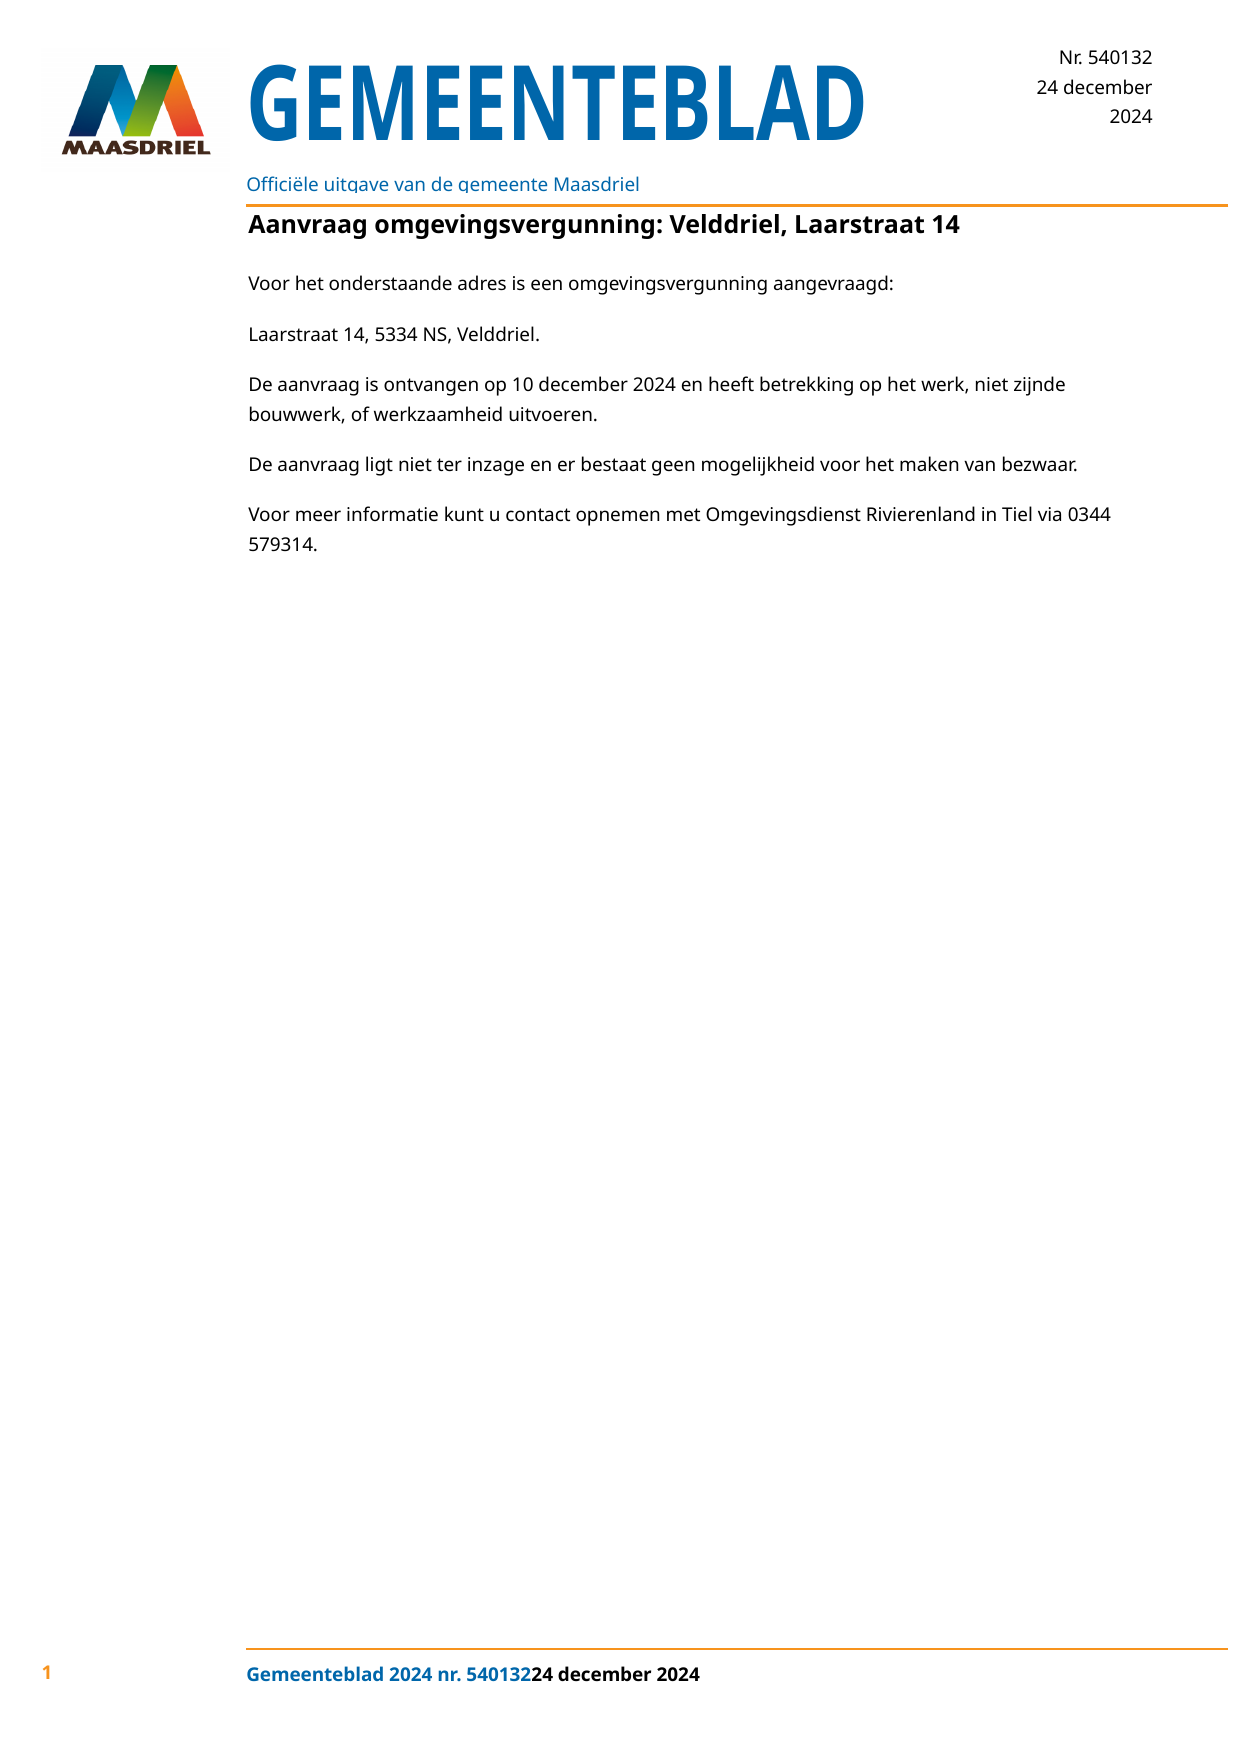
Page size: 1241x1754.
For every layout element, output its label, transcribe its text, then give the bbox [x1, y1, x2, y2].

text Voor meer informatie kunt u contact opnemen met Omgevingsdienst Rivierenland in Tiel via 0344 579314. [248, 502, 1152, 557]
text De aanvraag ligt niet ter inzage en er bestaat geen mogelijkheid voor het maken van bezwaar. [248, 451, 1152, 477]
text De aanvraag is ontvangen op 10 december 2024 en heeft betrekking op het werk, niet zijnde bouwwerk, of werkzaamheid uitvoeren. [248, 371, 1152, 426]
text Aanvraag omgevingsvergunning: Velddriel, Laarstraat 14 [248, 207, 1152, 241]
picture [41, 47, 231, 172]
text Laarstraat 14, 5334 NS, Velddriel. [248, 321, 1152, 346]
text Voor het onderstaande adres is een omgevingsvergunning aangevraagd: [248, 270, 1152, 296]
